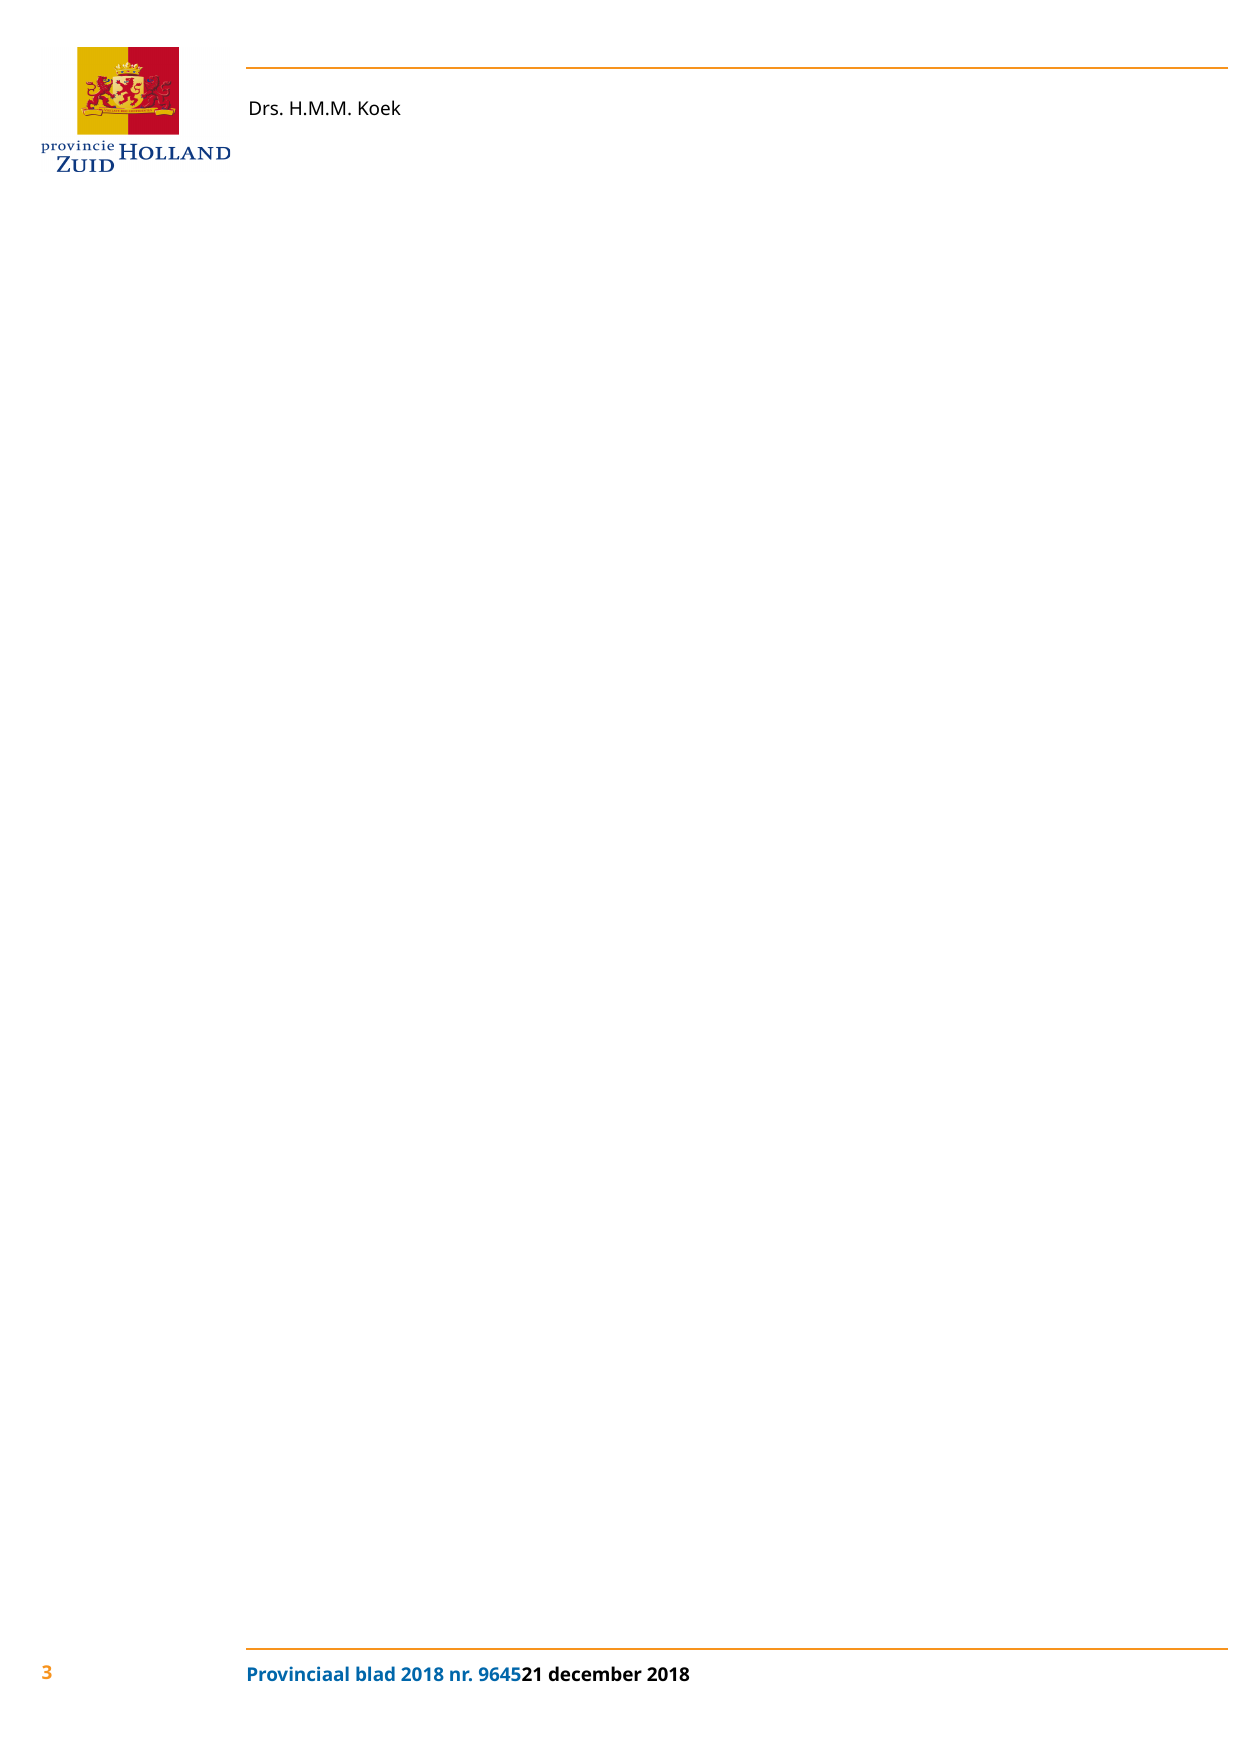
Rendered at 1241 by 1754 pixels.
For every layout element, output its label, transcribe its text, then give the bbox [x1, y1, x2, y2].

picture [41, 47, 231, 172]
text Drs. H.M.M. Koek [248, 95, 1152, 121]
